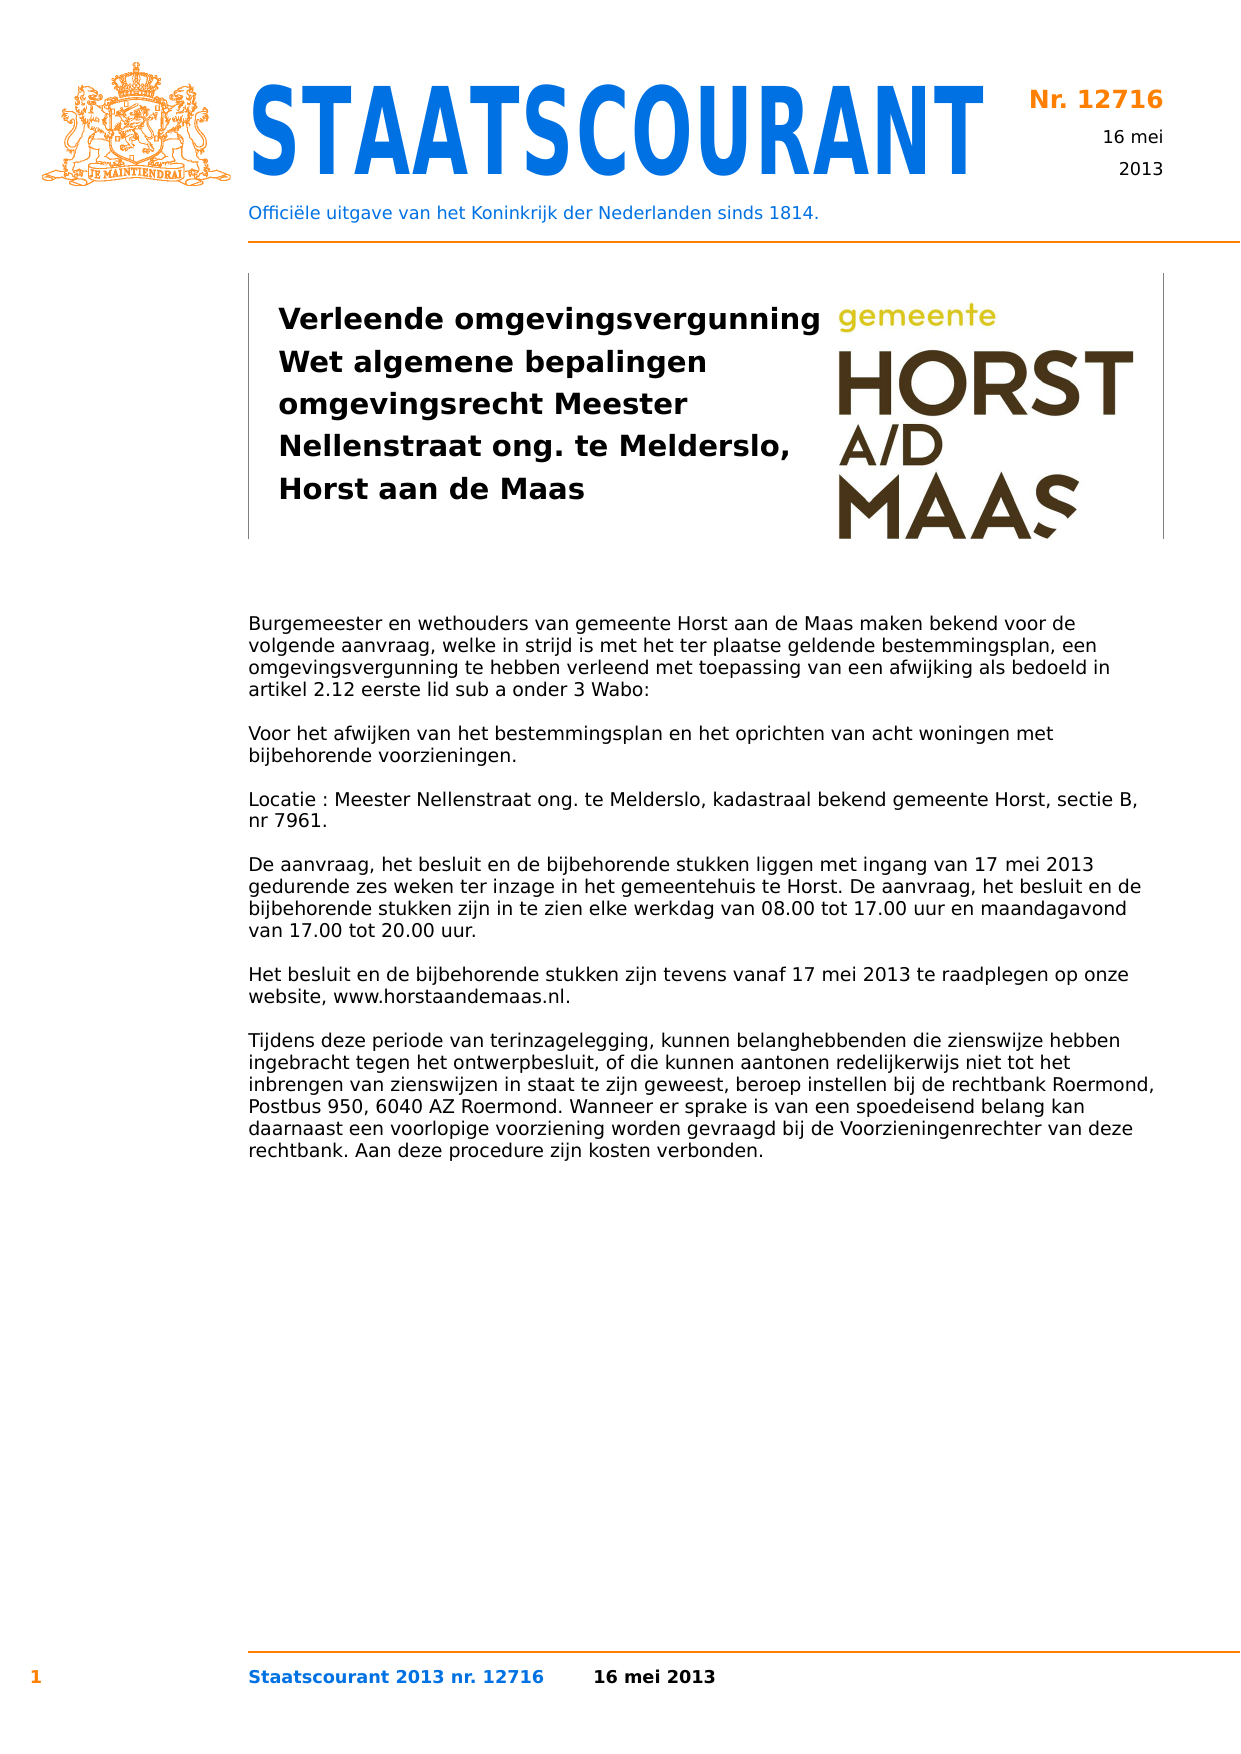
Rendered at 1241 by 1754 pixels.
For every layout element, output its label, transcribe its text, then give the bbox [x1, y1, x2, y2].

text Burgemeester en wethouders van gemeente Horst aan de Maas maken bekend voor de volgende aanvraag, welke in strijd is met het ter plaatse geldende bestemmingsplan, een omgevingsvergunning te hebben verleend met toepassing van een afwijking als bedoeld in artikel 2.12 eerste lid sub a onder 3 Wabo: [248, 613, 1163, 701]
text Tijdens deze periode van terinzagelegging, kunnen belanghebbenden die zienswijze hebben ingebracht tegen het ontwerpbesluit, of die kunnen aantonen redelijkerwijs niet tot het inbrengen van zienswijzen in staat te zijn geweest, beroep instellen bij de rechtbank Roermond, Postbus 950, 6040 AZ Roermond. Wanneer er sprake is van een spoedeisend belang kan daarnaast een voorlopige voorziening worden gevraagd bij de Voorzieningenrechter van deze rechtbank. Aan deze procedure zijn kosten verbonden. [248, 1030, 1163, 1162]
text De aanvraag, het besluit en de bijbehorende stukken liggen met ingang van 17 mei 2013 gedurende zes weken ter inzage in het gemeentehuis te Horst. De aanvraag, het besluit en de bijbehorende stukken zijn in te zien elke werkdag van 08.00 tot 17.00 uur en maandagavond van 17.00 tot 20.00 uur. [248, 854, 1163, 942]
text Voor het afwijken van het bestemmingsplan en het oprichten van acht woningen met bijbehorende voorzieningen. [248, 723, 1163, 767]
table_header Nr. 12716 [998, 62, 1240, 121]
text Het besluit en de bijbehorende stukken zijn tevens vanaf 17 mei 2013 te raadplegen op onze website, www.horstaandemaas.nl. [248, 964, 1163, 1008]
table_cell 16 mei [998, 121, 1240, 153]
table_cell 2013 [998, 153, 1240, 203]
picture [838, 302, 1134, 539]
table_header [25, 62, 248, 241]
text Locatie : Meester Nellenstraat ong. te Melderslo, kadastraal bekend gemeente Horst, sectie B, nr 7961. [248, 788, 1163, 832]
subtitle Verleende omgevingsvergunning Wet algemene bepalingen omgevingsrecht Meester Nellenstraat ong. te Melderslo, Horst aan de Maas [249, 273, 1163, 539]
table_header STAATSCOURANT [248, 62, 998, 203]
table_cell Officiële uitgave van het Koninkrijk der Nederlanden sinds 1814. [248, 203, 1240, 241]
picture [41, 62, 231, 186]
